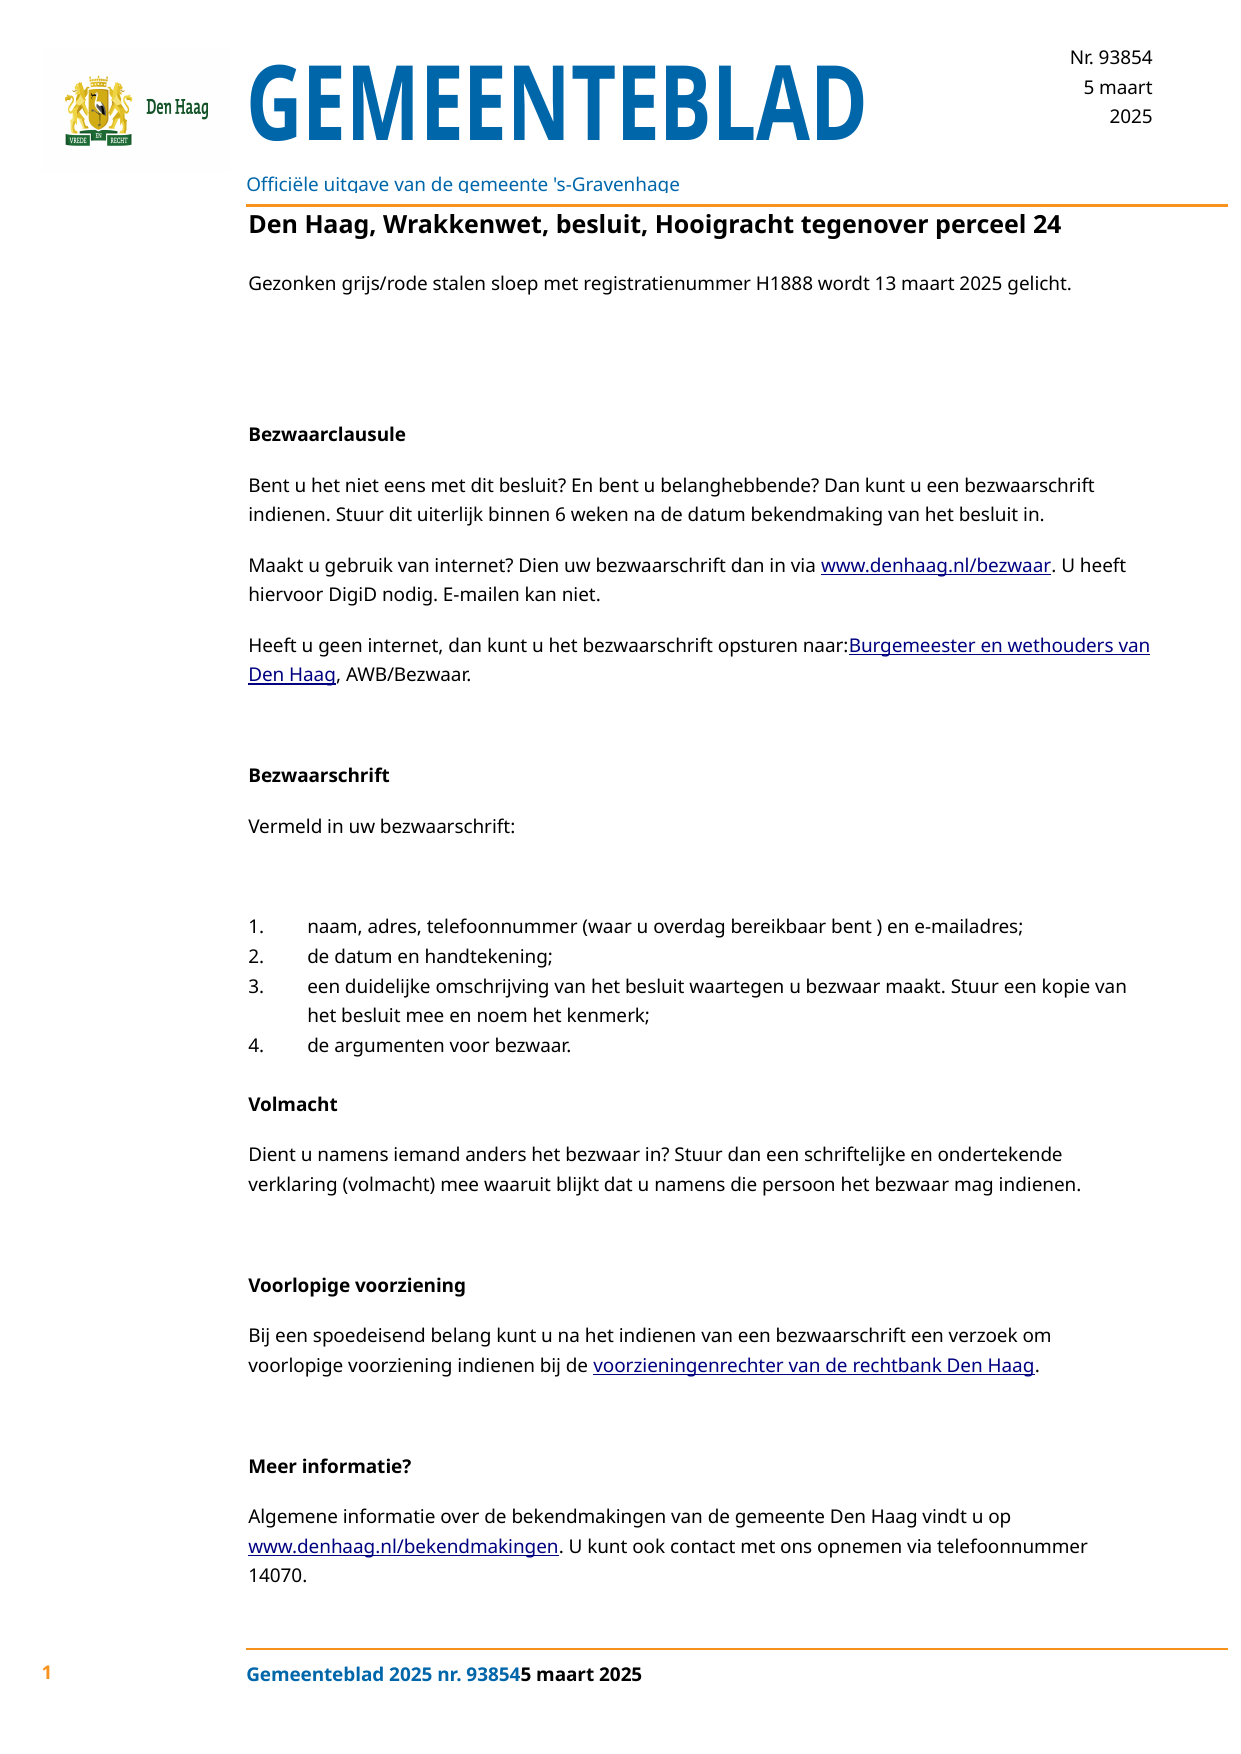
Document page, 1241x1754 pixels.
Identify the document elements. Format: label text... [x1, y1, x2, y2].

text Volmacht [248, 1091, 1152, 1117]
text Maakt u gebruik van internet? Dien uw bezwaarschrift dan in via www.denhaag.nl/bezwaar. U heeft hiervoor DigiD nodig. E-mailen kan niet. [248, 552, 1152, 607]
picture [41, 47, 231, 172]
text Algemene informatie over de bekendmakingen van de gemeente Den Haag vindt u op www.denhaag.nl/bekendmakingen. U kunt ook contact met ons opnemen via telefoonnummer 14070. [248, 1503, 1152, 1588]
list de argumenten voor bezwaar. [248, 1032, 1152, 1058]
text Bezwaarclausule [248, 422, 1152, 447]
text Bezwaarschrift [248, 762, 1152, 788]
text Den Haag, Wrakkenwet, besluit, Hooigracht tegenover perceel 24 [248, 207, 1152, 241]
text Dient u namens iemand anders het bezwaar in? Stuur dan een schriftelijke en ondertekende verklaring (volmacht) mee waaruit blijkt dat u namens die persoon het bezwaar mag indienen. [248, 1142, 1152, 1197]
text Vermeld in uw bezwaarschrift: [248, 813, 1152, 838]
text Gezonken grijs/rode stalen sloep met registratienummer H1888 wordt 13 maart 2025 gelicht. [248, 270, 1152, 296]
list naam, adres, telefoonnummer (waar u overdag bereikbaar bent ) en e-mailadres; [248, 914, 1152, 939]
text Bent u het niet eens met dit besluit? En bent u belanghebbende? Dan kunt u een bezwaarschrift indienen. Stuur dit uiterlijk binnen 6 weken na de datum bekendmaking van het besluit in. [248, 472, 1152, 527]
text Heeft u geen internet, dan kunt u het bezwaarschrift opsturen naar:Burgemeester en wethouders van Den Haag, AWB/Bezwaar. [248, 632, 1152, 687]
text Meer informatie? [248, 1453, 1152, 1478]
list een duidelijke omschrijving van het besluit waartegen u bezwaar maakt. Stuur een kopie van het besluit mee en noem het kenmerk; [248, 973, 1152, 1028]
text Voorlopige voorziening [248, 1272, 1152, 1298]
text Bij een spoedeisend belang kunt u na het indienen van een bezwaarschrift een verzoek om voorlopige voorziening indienen bij de voorzieningenrechter van de rechtbank Den Haag. [248, 1322, 1152, 1378]
list de datum en handtekening; [248, 943, 1152, 969]
